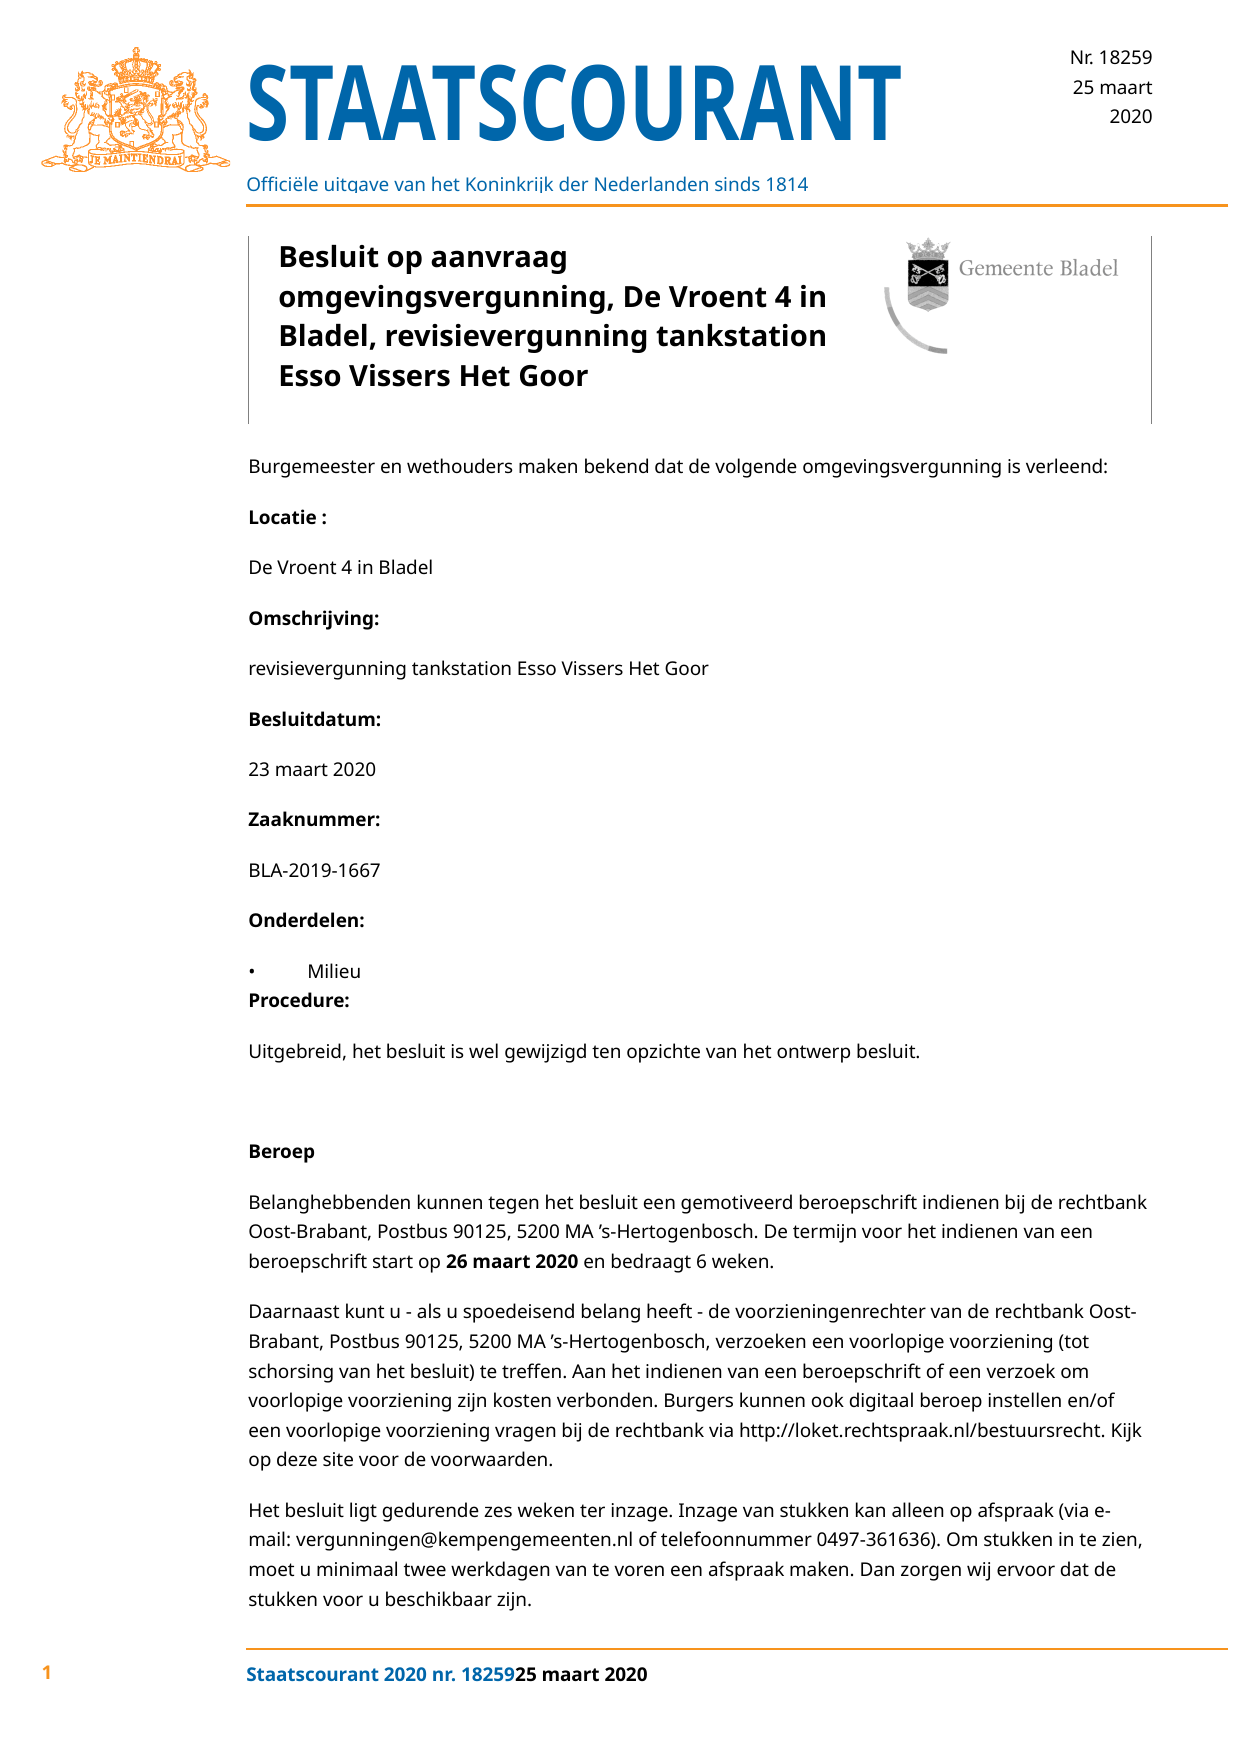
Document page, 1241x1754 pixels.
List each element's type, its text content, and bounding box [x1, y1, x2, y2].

text Daarnaast kunt u - als u spoedeisend belang heeft - de voorzieningenrechter van de rechtbank Oost-Brabant, Postbus 90125, 5200 MA ’s-Hertogenbosch, verzoeken een voorlopige voorziening (tot schorsing van het besluit) te treffen. Aan het indienen van een beroepschrift of een verzoek om voorlopige voorziening zijn kosten verbonden. Burgers kunnen ook digitaal beroep instellen en/of een voorlopige voorziening vragen bij de rechtbank via http://loket.rechtspraak.nl/bestuursrecht. Kijk op deze site voor de voorwaarden. [248, 1299, 1152, 1472]
text Besluitdatum: [248, 706, 1152, 731]
text Locatie : [248, 504, 1152, 530]
text Burgemeester en wethouders maken bekend dat de volgende omgevingsvergunning is verleend: [248, 454, 1152, 479]
text Belanghebbenden kunnen tegen het besluit een gemotiveerd beroepschrift indienen bij de rechtbank Oost-Brabant, Postbus 90125, 5200 MA ’s-Hertogenbosch. De termijn voor het indienen van een beroepschrift start op 26 maart 2020 en bedraagt 6 weken. [248, 1189, 1152, 1274]
text revisievergunning tankstation Esso Vissers Het Goor [248, 655, 1152, 681]
picture [41, 47, 231, 172]
text BLA-2019-1667 [248, 857, 1152, 883]
text Omschrijving: [248, 605, 1152, 631]
text Beroep [248, 1139, 1152, 1164]
text Procedure: [248, 987, 1152, 1013]
table_header Besluit op aanvraag omgevingsvergunning, De Vroent 4 in Bladel, revisievergunning tankstation Esso Vissers Het Goor [249, 236, 850, 424]
text Het besluit ligt gedurende zes weken ter inzage. Inzage van stukken kan alleen op afspraak (via e-mail: vergunningen@kempengemeenten.nl of telefoonnummer 0497-361636). Om stukken in te zien, moet u minimaal twee werkdagen van te voren een afspraak maken. Dan zorgen wij ervoor dat de stukken voor u beschikbaar zijn. [248, 1497, 1152, 1611]
text Uitgebreid, het besluit is wel gewijzigd ten opzichte van het ontwerp besluit. [248, 1038, 1152, 1063]
text 23 maart 2020 [248, 756, 1152, 782]
text Zaaknummer: [248, 807, 1152, 832]
picture [882, 236, 1119, 355]
text De Vroent 4 in Bladel [248, 554, 1152, 580]
list Milieu [248, 958, 1152, 983]
table_header [850, 236, 1151, 424]
text Onderdelen: [248, 907, 1152, 933]
